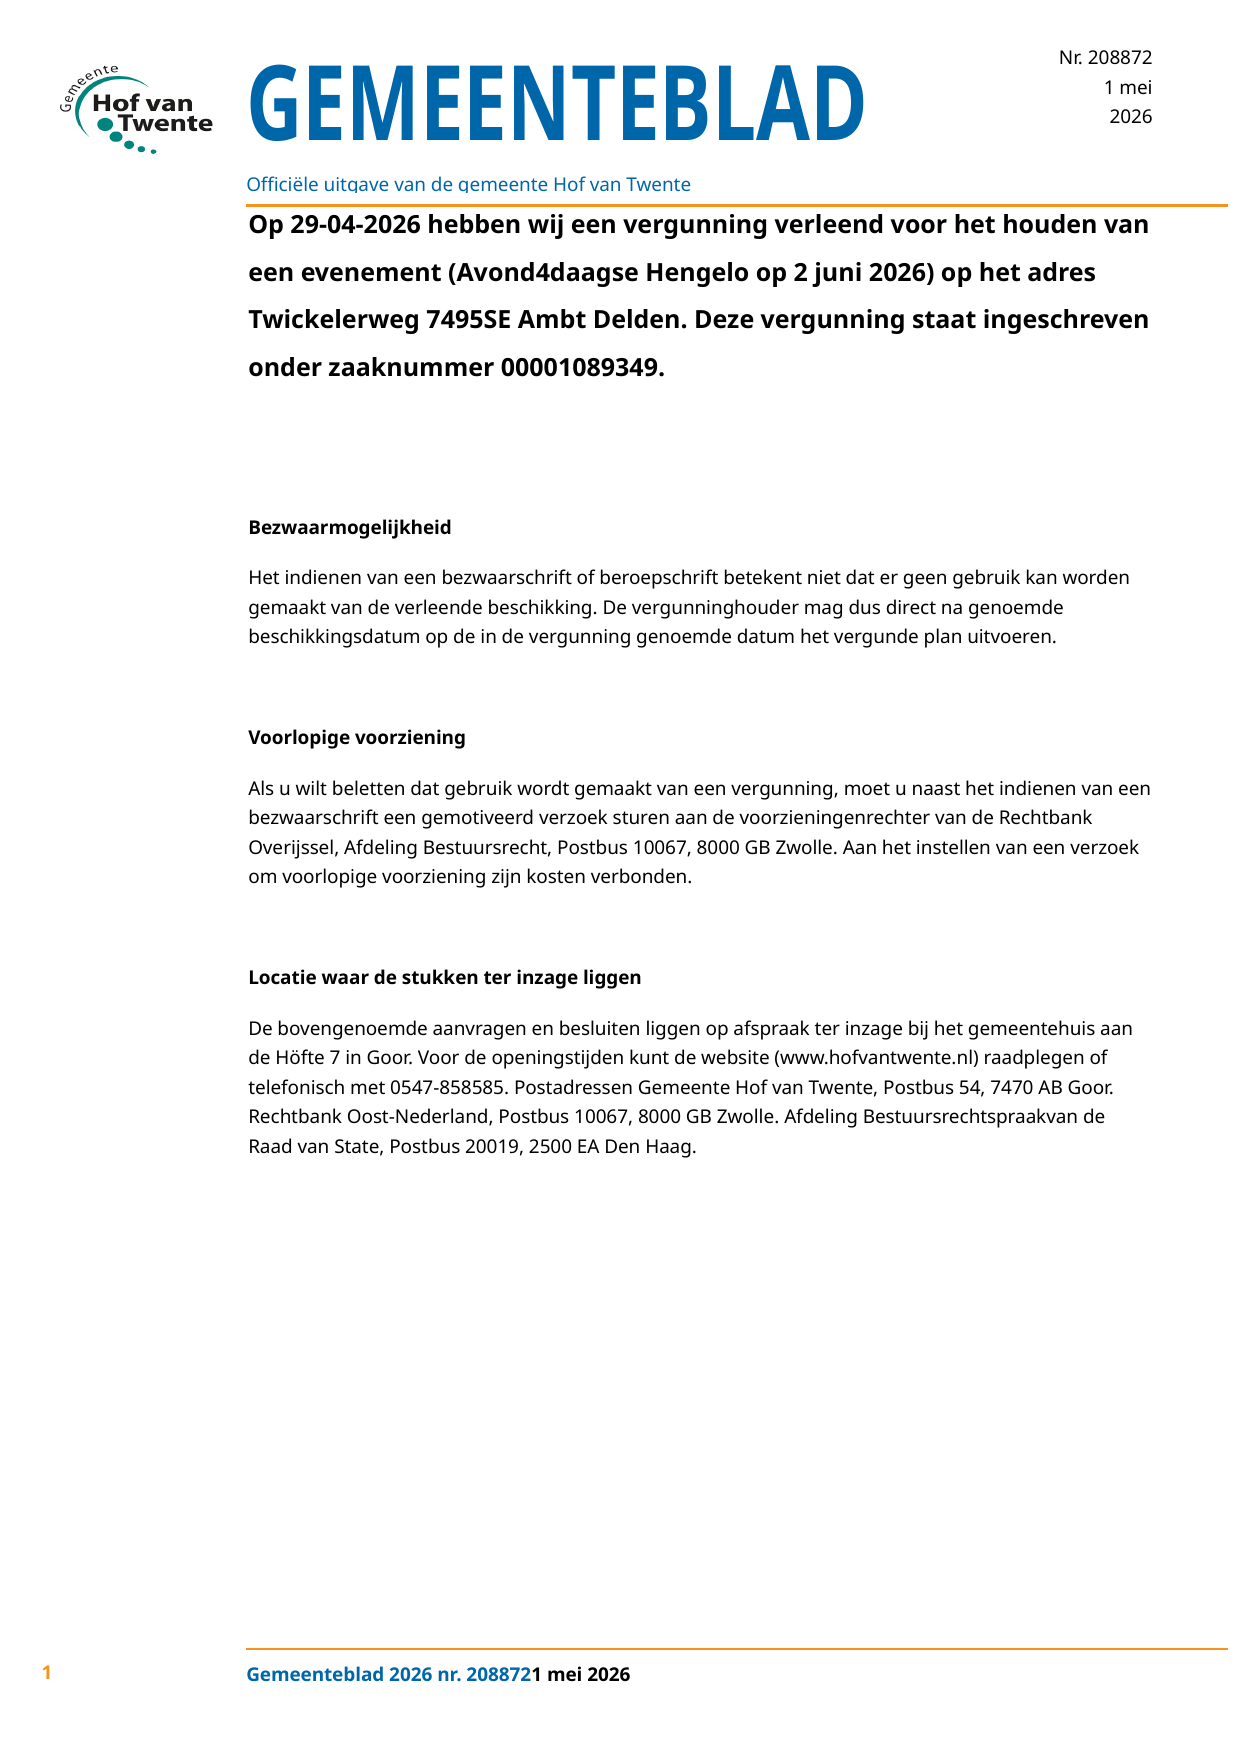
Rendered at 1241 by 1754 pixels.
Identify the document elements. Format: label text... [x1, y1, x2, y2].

text Voorlopige voorziening [248, 724, 1152, 750]
text De bovengenoemde aanvragen en besluiten liggen op afspraak ter inzage bij het gemeentehuis aan de Höfte 7 in Goor. Voor de openingstijden kunt de website (www.hofvantwente.nl) raadplegen of telefonisch met 0547-858585. Postadressen Gemeente Hof van Twente, Postbus 54, 7470 AB Goor. Rechtbank Oost-Nederland, Postbus 10067, 8000 GB Zwolle. Afdeling Bestuursrechtspraakvan de Raad van State, Postbus 20019, 2500 EA Den Haag. [248, 1015, 1152, 1159]
text Op 29-04-2026 hebben wij een vergunning verleend voor het houden van een evenement (Avond4daagse Hengelo op 2 juni 2026) op het adres Twickelerweg 7495SE Ambt Delden. Deze vergunning staat ingeschreven onder zaaknummer 00001089349. [248, 207, 1152, 384]
text Het indienen van een bezwaarschrift of beroepschrift betekent niet dat er geen gebruik kan worden gemaakt van de verleende beschikking. De vergunninghouder mag dus direct na genoemde beschikkingsdatum op de in de vergunning genoemde datum het vergunde plan uitvoeren. [248, 564, 1152, 649]
text Locatie waar de stukken ter inzage liggen [248, 964, 1152, 990]
text Bezwaarmogelijkheid [248, 514, 1152, 540]
text Als u wilt beletten dat gebruik wordt gemaakt van een vergunning, moet u naast het indienen van een bezwaarschrift een gemotiveerd verzoek sturen aan de voorzieningenrechter van de Rechtbank Overijssel, Afdeling Bestuursrecht, Postbus 10067, 8000 GB Zwolle. Aan het instellen van een verzoek om voorlopige voorziening zijn kosten verbonden. [248, 775, 1152, 889]
picture [41, 47, 231, 172]
